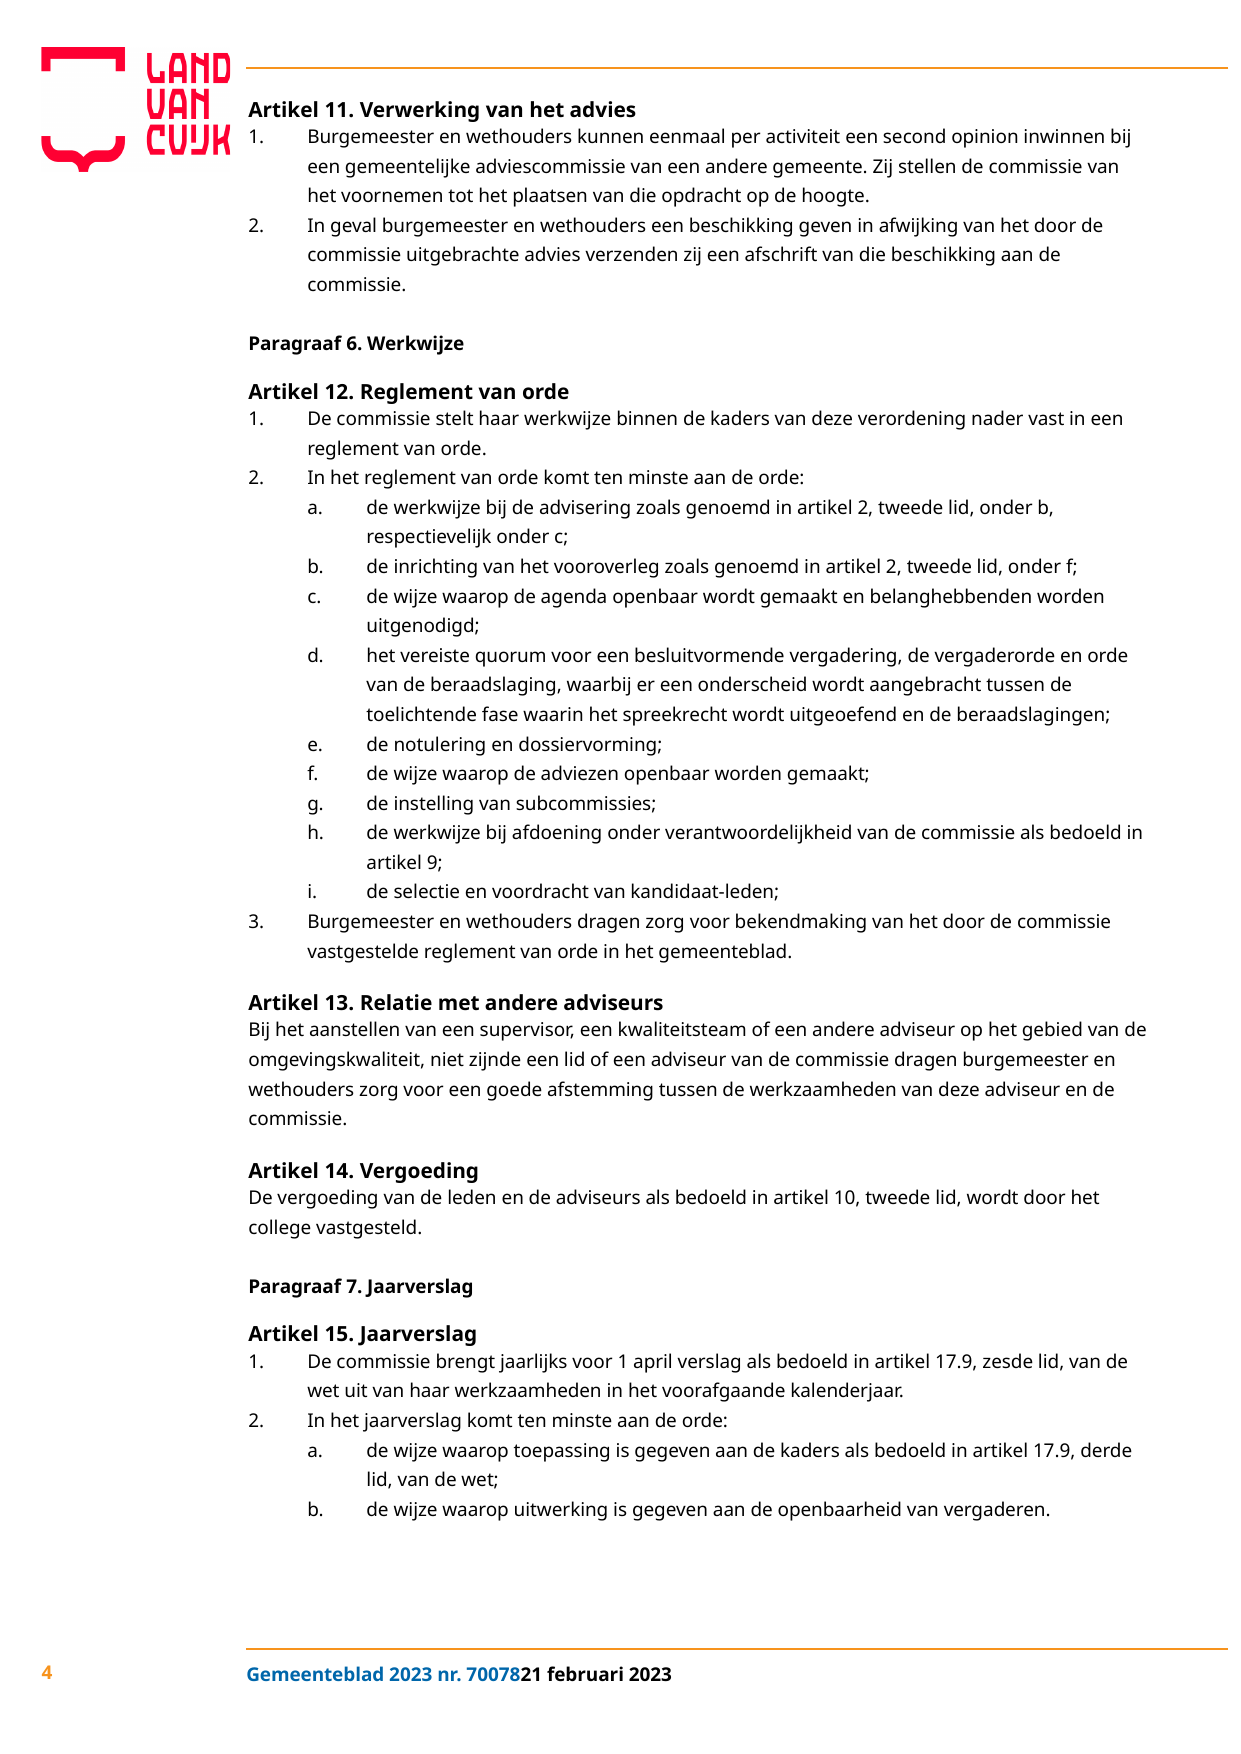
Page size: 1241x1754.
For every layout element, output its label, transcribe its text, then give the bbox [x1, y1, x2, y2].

text Bij het aanstellen van een supervisor, een kwaliteitsteam of een andere adviseur op het gebied van de omgevingskwaliteit, niet zijnde een lid of een adviseur van de commissie dragen burgemeester en wethouders zorg voor een goede afstemming tussen de werkzaamheden van deze adviseur en de commissie. [248, 1017, 1152, 1131]
list de inrichting van het vooroverleg zoals genoemd in artikel 2, tweede lid, onder f; [307, 553, 1152, 579]
text Artikel 11. Verwerking van het advies [248, 95, 1152, 123]
list de selectie en voordracht van kandidaat-leden; [307, 879, 1152, 904]
list Burgemeester en wethouders dragen zorg voor bekendmaking van het door de commissie vastgestelde reglement van orde in het gemeenteblad. [248, 908, 1152, 963]
list het vereiste quorum voor een besluitvormende vergadering, de vergaderorde en orde van de beraadslaging, waarbij er een onderscheid wordt aangebracht tussen de toelichtende fase waarin het spreekrecht wordt uitgeoefend en de beraadslagingen; [307, 642, 1152, 727]
text Artikel 13. Relatie met andere adviseurs [248, 988, 1152, 1017]
list de wijze waarop uitwerking is gegeven aan de openbaarheid van vergaderen. [307, 1496, 1152, 1522]
list De commissie stelt haar werkwijze binnen de kaders van deze verordening nader vast in een reglement van orde. [248, 405, 1152, 461]
list In geval burgemeester en wethouders een beschikking geven in afwijking van het door de commissie uitgebrachte advies verzenden zij een afschrift van die beschikking aan de commissie. [248, 212, 1152, 297]
list de werkwijze bij afdoening onder verantwoordelijkheid van de commissie als bedoeld in artikel 9; [307, 819, 1152, 875]
list In het reglement van orde komt ten minste aan de orde: [248, 464, 1152, 490]
text Paragraaf 7. Jaarverslag [248, 1273, 1152, 1299]
list de wijze waarop de adviezen openbaar worden gemaakt; [307, 760, 1152, 786]
text Paragraaf 6. Werkwijze [248, 330, 1152, 356]
picture [41, 47, 231, 172]
list De commissie brengt jaarlijks voor 1 april verslag als bedoeld in artikel 17.9, zesde lid, van de wet uit van haar werkzaamheden in het voorafgaande kalenderjaar. [248, 1348, 1152, 1403]
text Artikel 12. Reglement van orde [248, 377, 1152, 405]
list de instelling van subcommissies; [307, 790, 1152, 816]
list In het jaarverslag komt ten minste aan de orde: [248, 1407, 1152, 1433]
list de wijze waarop de agenda openbaar wordt gemaakt en belanghebbenden worden uitgenodigd; [307, 583, 1152, 638]
text Artikel 14. Vergoeding [248, 1156, 1152, 1184]
text De vergoeding van de leden en de adviseurs als bedoeld in artikel 10, tweede lid, wordt door het college vastgesteld. [248, 1184, 1152, 1239]
text Artikel 15. Jaarverslag [248, 1319, 1152, 1348]
list de notulering en dossiervorming; [307, 731, 1152, 756]
list de werkwijze bij de advisering zoals genoemd in artikel 2, tweede lid, onder b, respectievelijk onder c; [307, 494, 1152, 549]
list de wijze waarop toepassing is gegeven aan de kaders als bedoeld in artikel 17.9, derde lid, van de wet; [307, 1437, 1152, 1492]
list Burgemeester en wethouders kunnen eenmaal per activiteit een second opinion inwinnen bij een gemeentelijke adviescommissie van een andere gemeente. Zij stellen de commissie van het voornemen tot het plaatsen van die opdracht op de hoogte. [248, 123, 1152, 208]
